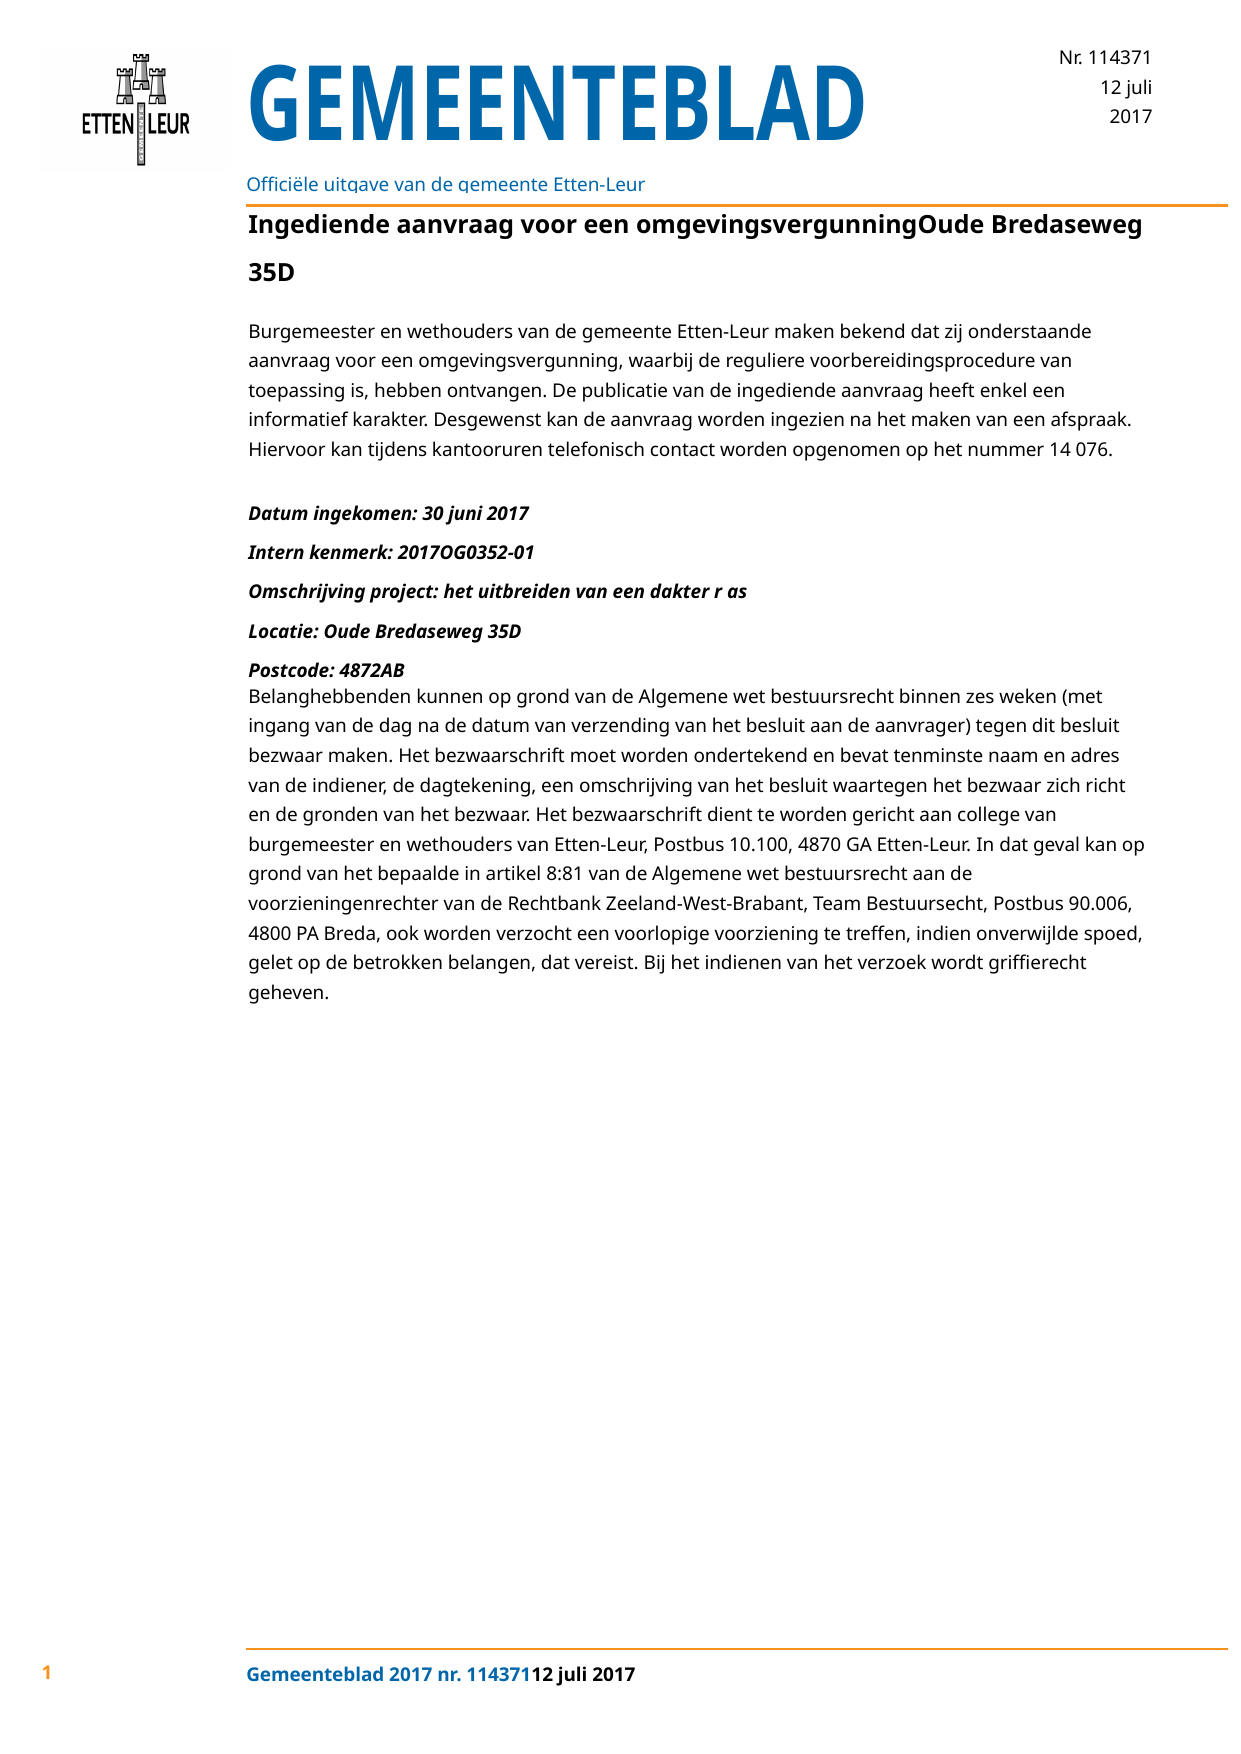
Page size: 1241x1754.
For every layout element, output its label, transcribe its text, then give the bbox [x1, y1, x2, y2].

text Omschrijving project: het uitbreiden van een dakter r as [248, 579, 1152, 604]
picture [41, 47, 231, 172]
text Burgemeester en wethouders van de gemeente Etten-Leur maken bekend dat zij onderstaande aanvraag voor een omgevingsvergunning, waarbij de reguliere voorbereidingsprocedure van toepassing is, hebben ontvangen. De publicatie van de ingediende aanvraag heeft enkel een informatief karakter. Desgewenst kan de aanvraag worden ingezien na het maken van een afspraak. Hiervoor kan tijdens kantooruren telefonisch contact worden opgenomen op het nummer 14 076. [248, 318, 1152, 462]
text Belanghebbenden kunnen op grond van de Algemene wet bestuursrecht binnen zes weken (met ingang van de dag na de datum van verzending van het besluit aan de aanvrager) tegen dit besluit bezwaar maken. Het bezwaarschrift moet worden ondertekend en bevat tenminste naam en adres van de indiener, de dagtekening, een omschrijving van het besluit waartegen het bezwaar zich richt en de gronden van het bezwaar. Het bezwaarschrift dient te worden gericht aan college van burgemeester en wethouders van Etten-Leur, Postbus 10.100, 4870 GA Etten-Leur. In dat geval kan op grond van het bepaalde in artikel 8:81 van de Algemene wet bestuursrecht aan de voorzieningenrechter van de Rechtbank Zeeland-West-Brabant, Team Bestuursecht, Postbus 90.006, 4800 PA Breda, ook worden verzocht een voorlopige voorziening te treffen, indien onverwijlde spoed, gelet op de betrokken belangen, dat vereist. Bij het indienen van het verzoek wordt griffierecht geheven. [248, 683, 1152, 1004]
text Locatie: Oude Bredaseweg 35D [248, 618, 1152, 644]
text Postcode: 4872AB [248, 657, 1152, 683]
text Datum ingekomen: 30 juni 2017 [248, 500, 1152, 526]
text Intern kenmerk: 2017OG0352-01 [248, 539, 1152, 565]
text Ingediende aanvraag voor een omgevingsvergunningOude Bredaseweg 35D [248, 207, 1152, 288]
